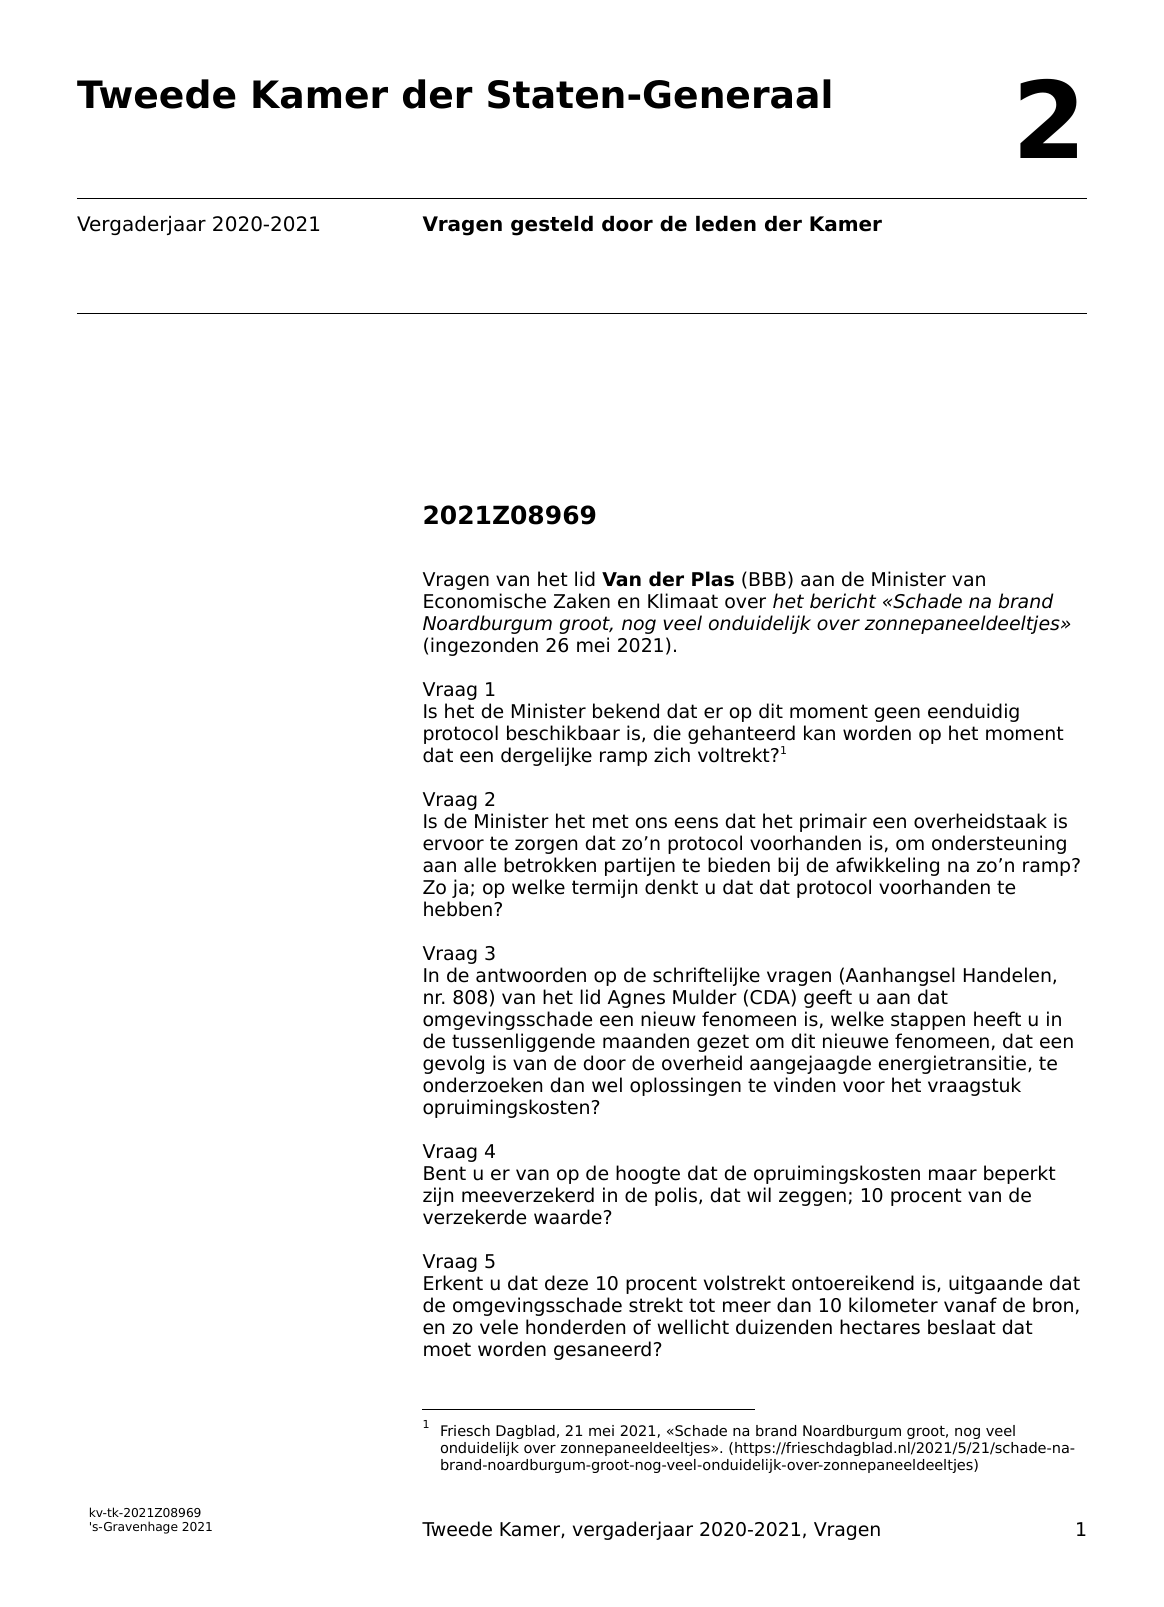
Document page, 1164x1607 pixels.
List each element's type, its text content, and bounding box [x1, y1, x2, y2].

text kv-tk-2021Z08969 [88, 1506, 323, 1520]
text Is het de Minister bekend dat er op dit moment geen eenduidig protocol beschikbaar is, die gehanteerd kan worden op het moment dat een dergelijke ramp zich voltrekt? [422, 701, 1087, 767]
text 2021Z08969 [422, 501, 1087, 531]
text Vraag 1 [422, 679, 1087, 701]
table_cell Vragen gesteld door de leden der Kamer [422, 199, 1087, 313]
text Vraag 3 [422, 943, 1087, 965]
text 's-Gravenhage 2021 [88, 1520, 323, 1534]
text Vraag 5 [422, 1251, 1087, 1273]
text Vragen van het lid Van der Plas (BBB) aan de Minister van Economische Zaken en Klimaat over het bericht «Schade na brand Noardburgum groot, nog veel onduidelijk over zonnepaneeldeeltjes» (ingezonden 26 mei 2021). [422, 569, 1087, 657]
text Bent u er van op de hoogte dat de opruimingskosten maar beperkt zijn meeverzekerd in de polis, dat wil zeggen; 10 procent van de verzekerde waarde? [422, 1163, 1087, 1229]
table_header 2 [886, 59, 1087, 198]
table_cell Vergaderjaar 2020-2021 [77, 199, 422, 313]
text Vraag 2 [422, 789, 1087, 811]
table_header Tweede Kamer der Staten-Generaal [77, 59, 886, 198]
text Friesch Dagblad, 21 mei 2021, «Schade na brand Noardburgum groot, nog veel onduidelijk over zonnepaneeldeeltjes». (https://frieschdagblad.nl/2021/5/21/schade-na-brand-noardburgum-groot-nog-veel-onduidelijk-over-zonnepaneeldeeltjes) [422, 1418, 1087, 1474]
text Vraag 4 [422, 1141, 1087, 1163]
text Is de Minister het met ons eens dat het primair een overheidstaak is ervoor te zorgen dat zo’n protocol voorhanden is, om ondersteuning aan alle betrokken partijen te bieden bij de afwikkeling na zo’n ramp? Zo ja; op welke termijn denkt u dat dat protocol voorhanden te hebben? [422, 811, 1087, 921]
text Erkent u dat deze 10 procent volstrekt ontoereikend is, uitgaande dat de omgevingsschade strekt tot meer dan 10 kilometer vanaf de bron, en zo vele honderden of wellicht duizenden hectares beslaat dat moet worden gesaneerd? [422, 1273, 1087, 1361]
text In de antwoorden op de schriftelijke vragen (Aanhangsel Handelen, nr. 808) van het lid Agnes Mulder (CDA) geeft u aan dat omgevingsschade een nieuw fenomeen is, welke stappen heeft u in de tussenliggende maanden gezet om dit nieuwe fenomeen, dat een gevolg is van de door de overheid aangejaagde energietransitie, te onderzoeken dan wel oplossingen te vinden voor het vraagstuk opruimingskosten? [422, 965, 1087, 1119]
